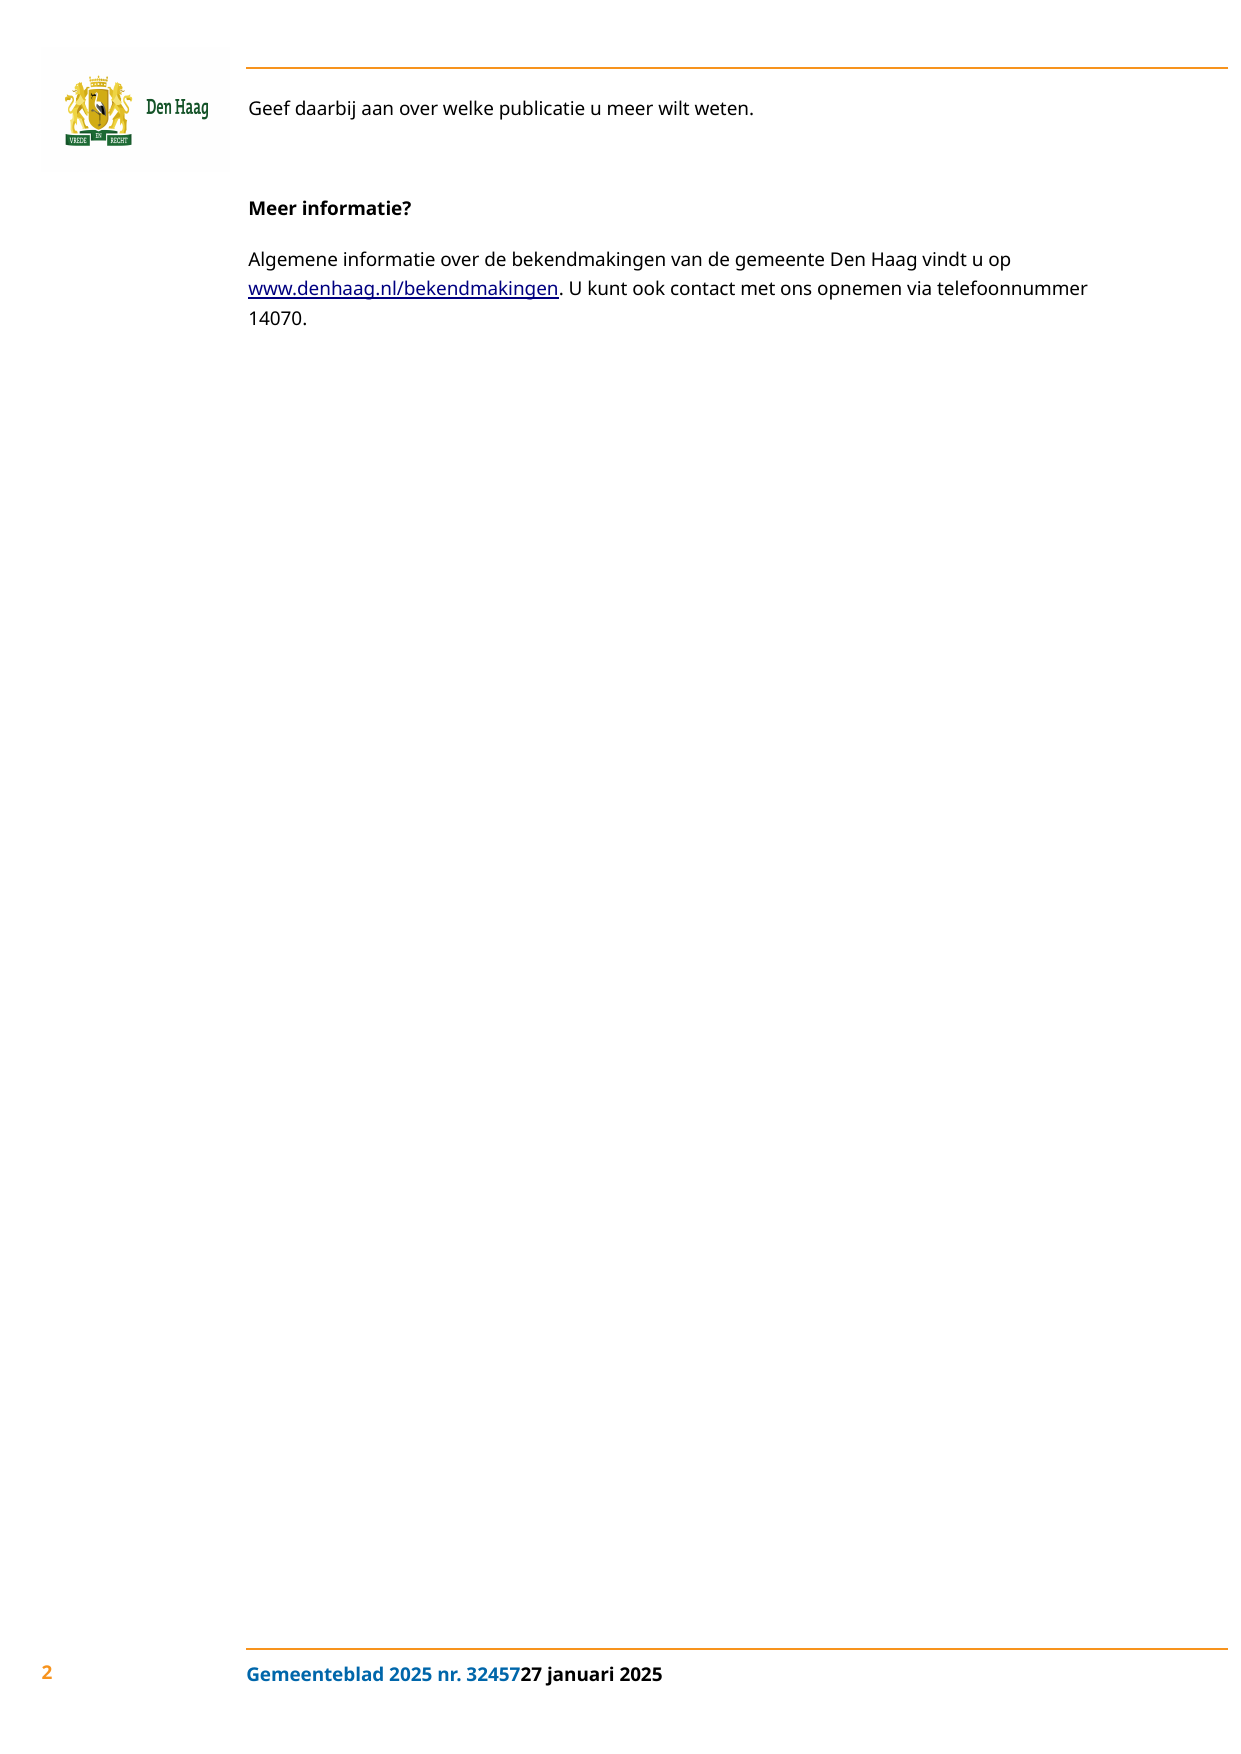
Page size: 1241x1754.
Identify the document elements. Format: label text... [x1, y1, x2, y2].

picture [41, 47, 231, 172]
text Algemene informatie over de bekendmakingen van de gemeente Den Haag vindt u op www.denhaag.nl/bekendmakingen. U kunt ook contact met ons opnemen via telefoonnummer 14070. [248, 246, 1152, 331]
text Meer informatie? [248, 196, 1152, 221]
text Geef daarbij aan over welke publicatie u meer wilt weten. [248, 95, 1152, 121]
